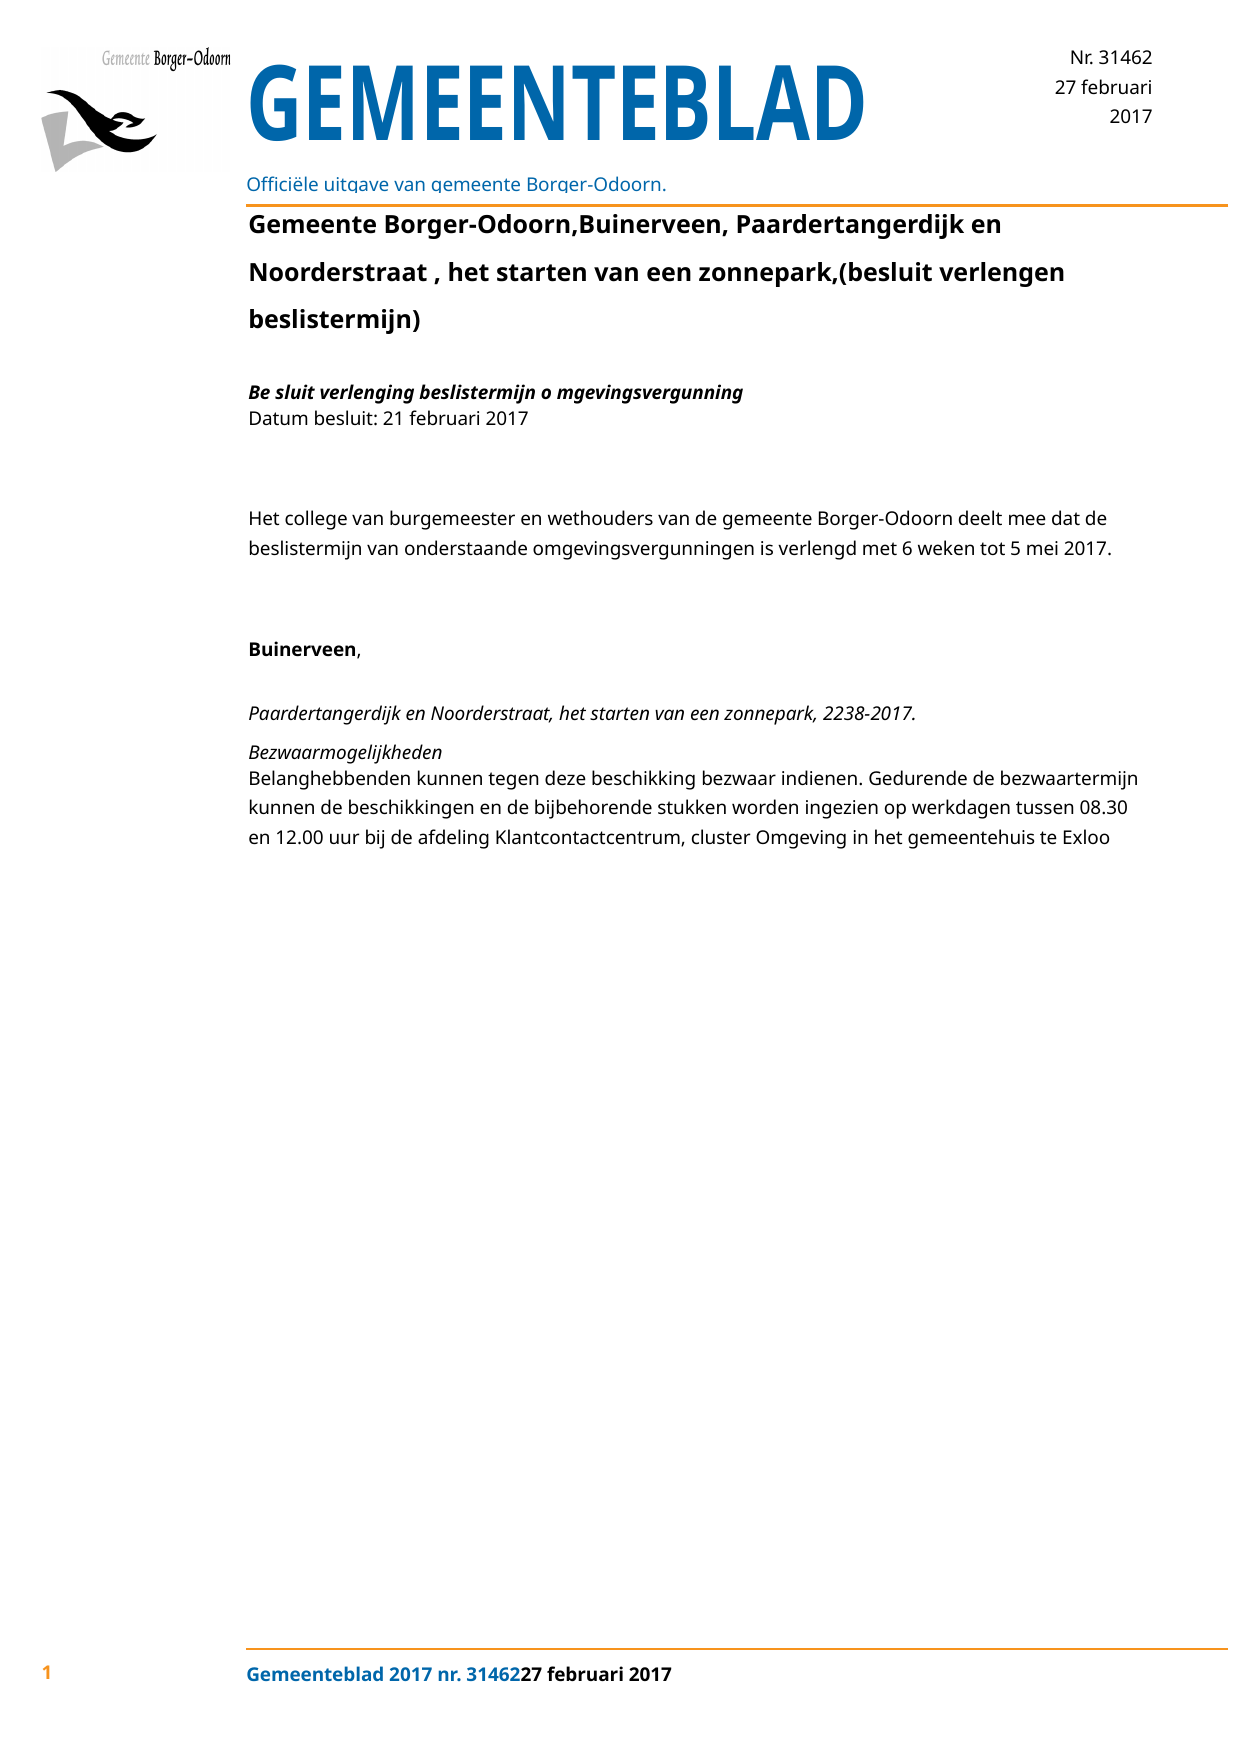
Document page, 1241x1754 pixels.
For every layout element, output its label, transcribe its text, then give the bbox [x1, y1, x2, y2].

text Be sluit verlenging beslistermijn o mgevingsvergunning [248, 379, 1152, 405]
text Het college van burgemeester en wethouders van de gemeente Borger-Odoorn deelt mee dat de beslistermijn van onderstaande omgevingsvergunningen is verlengd met 6 weken tot 5 mei 2017. [248, 506, 1152, 561]
text Datum besluit: 21 februari 2017 [248, 405, 1152, 431]
text Belanghebbenden kunnen tegen deze beschikking bezwaar indienen. Gedurende de bezwaartermijn kunnen de beschikkingen en de bijbehorende stukken worden ingezien op werkdagen tussen 08.30 en 12.00 uur bij de afdeling Klantcontactcentrum, cluster Omgeving in het gemeentehuis te Exloo [248, 765, 1152, 850]
picture [41, 47, 231, 172]
text Buinerveen, [248, 636, 1152, 662]
text Paardertangerdijk en Noorderstraat, het starten van een zonnepark, 2238-2017. [248, 700, 1152, 726]
text Gemeente Borger-Odoorn,Buinerveen, Paardertangerdijk en Noorderstraat , het starten van een zonnepark,(besluit verlengen beslistermijn) [248, 207, 1152, 336]
text Bezwaarmogelijkheden [248, 739, 1152, 765]
